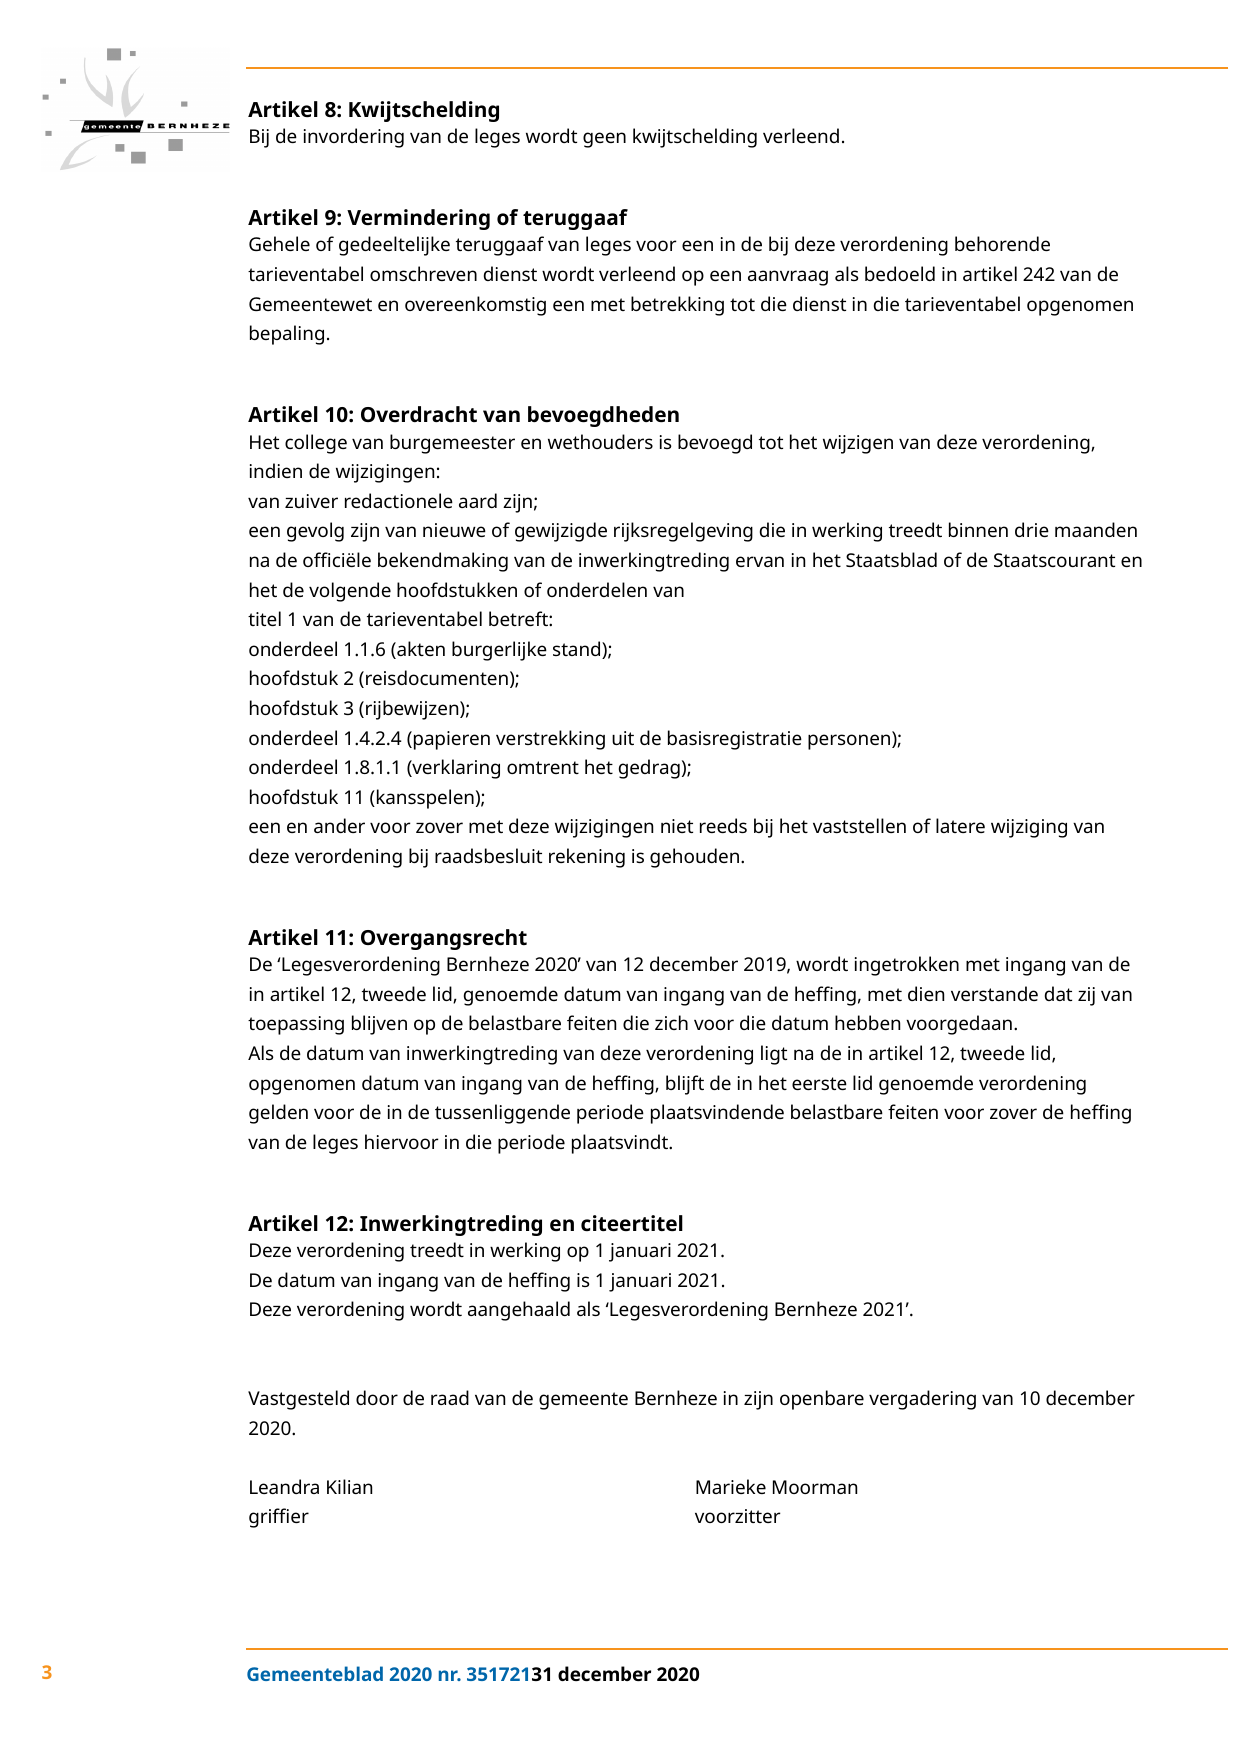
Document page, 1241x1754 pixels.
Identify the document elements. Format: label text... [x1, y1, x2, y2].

text Als de datum van inwerkingtreding van deze verordening ligt na de in artikel 12, tweede lid, opgenomen datum van ingang van de heffing, blijft de in het eerste lid genoemde verordening gelden voor de in de tussenliggende periode plaatsvindende belastbare feiten voor zover de heffing van de leges hiervoor in die periode plaatsvindt. [248, 1040, 1152, 1155]
text Artikel 12: Inwerkingtreding en citeertitel [248, 1209, 1152, 1237]
text Vastgesteld door de raad van de gemeente Bernheze in zijn openbare vergadering van 10 december 2020. [248, 1385, 1152, 1441]
text Gehele of gedeeltelijke teruggaaf van leges voor een in de bij deze verordening behorende tarieventabel omschreven dienst wordt verleend op een aanvraag als bedoeld in artikel 242 van de Gemeentewet en overeenkomstig een met betrekking tot die dienst in die tarieventabel opgenomen bepaling. [248, 232, 1152, 346]
text een gevolg zijn van nieuwe of gewijzigde rijksregelgeving die in werking treedt binnen drie maanden na de officiële bekendmaking van de inwerkingtreding ervan in het Staatsblad of de Staatscourant en het de volgende hoofdstukken of onderdelen van [248, 518, 1152, 602]
text onderdeel 1.1.6 (akten burgerlijke stand); [248, 636, 1152, 662]
text Artikel 10: Overdracht van bevoegdheden [248, 400, 1152, 429]
text Artikel 11: Overgangsrecht [248, 923, 1152, 951]
text een en ander voor zover met deze wijzigingen niet reeds bij het vaststellen of latere wijziging van deze verordening bij raadsbesluit rekening is gehouden. [248, 813, 1152, 869]
text titel 1 van de tarieventabel betreft: [248, 606, 1152, 632]
text hoofdstuk 11 (kansspelen); [248, 784, 1152, 809]
text onderdeel 1.8.1.1 (verklaring omtrent het gedrag); [248, 754, 1152, 780]
text Artikel 8: Kwijtschelding [248, 95, 1152, 123]
text Deze verordening treedt in werking op 1 januari 2021. [248, 1237, 1152, 1263]
text van zuiver redactionele aard zijn; [248, 488, 1152, 514]
table_header Leandra Kilian griffier [248, 1474, 694, 1529]
text De datum van ingang van de heffing is 1 januari 2021. [248, 1267, 1152, 1293]
picture [41, 47, 231, 172]
text Het college van burgemeester en wethouders is bevoegd tot het wijzigen van deze verordening, indien de wijzigingen: [248, 429, 1152, 484]
text De ‘Legesverordening Bernheze 2020’ van 12 december 2019, wordt ingetrokken met ingang van de in artikel 12, tweede lid, genoemde datum van ingang van de heffing, met dien verstande dat zij van toepassing blijven op de belastbare feiten die zich voor die datum hebben voorgedaan. [248, 951, 1152, 1036]
text Bij de invordering van de leges wordt geen kwijtschelding verleend. [248, 123, 1152, 149]
table_header Marieke Moorman voorzitter [695, 1474, 1152, 1529]
text Artikel 9: Vermindering of teruggaaf [248, 203, 1152, 232]
text onderdeel 1.4.2.4 (papieren verstrekking uit de basisregistratie personen); [248, 725, 1152, 750]
text hoofdstuk 2 (reisdocumenten); [248, 666, 1152, 691]
text Deze verordening wordt aangehaald als ‘Legesverordening Bernheze 2021’. [248, 1297, 1152, 1322]
text hoofdstuk 3 (rijbewijzen); [248, 695, 1152, 721]
